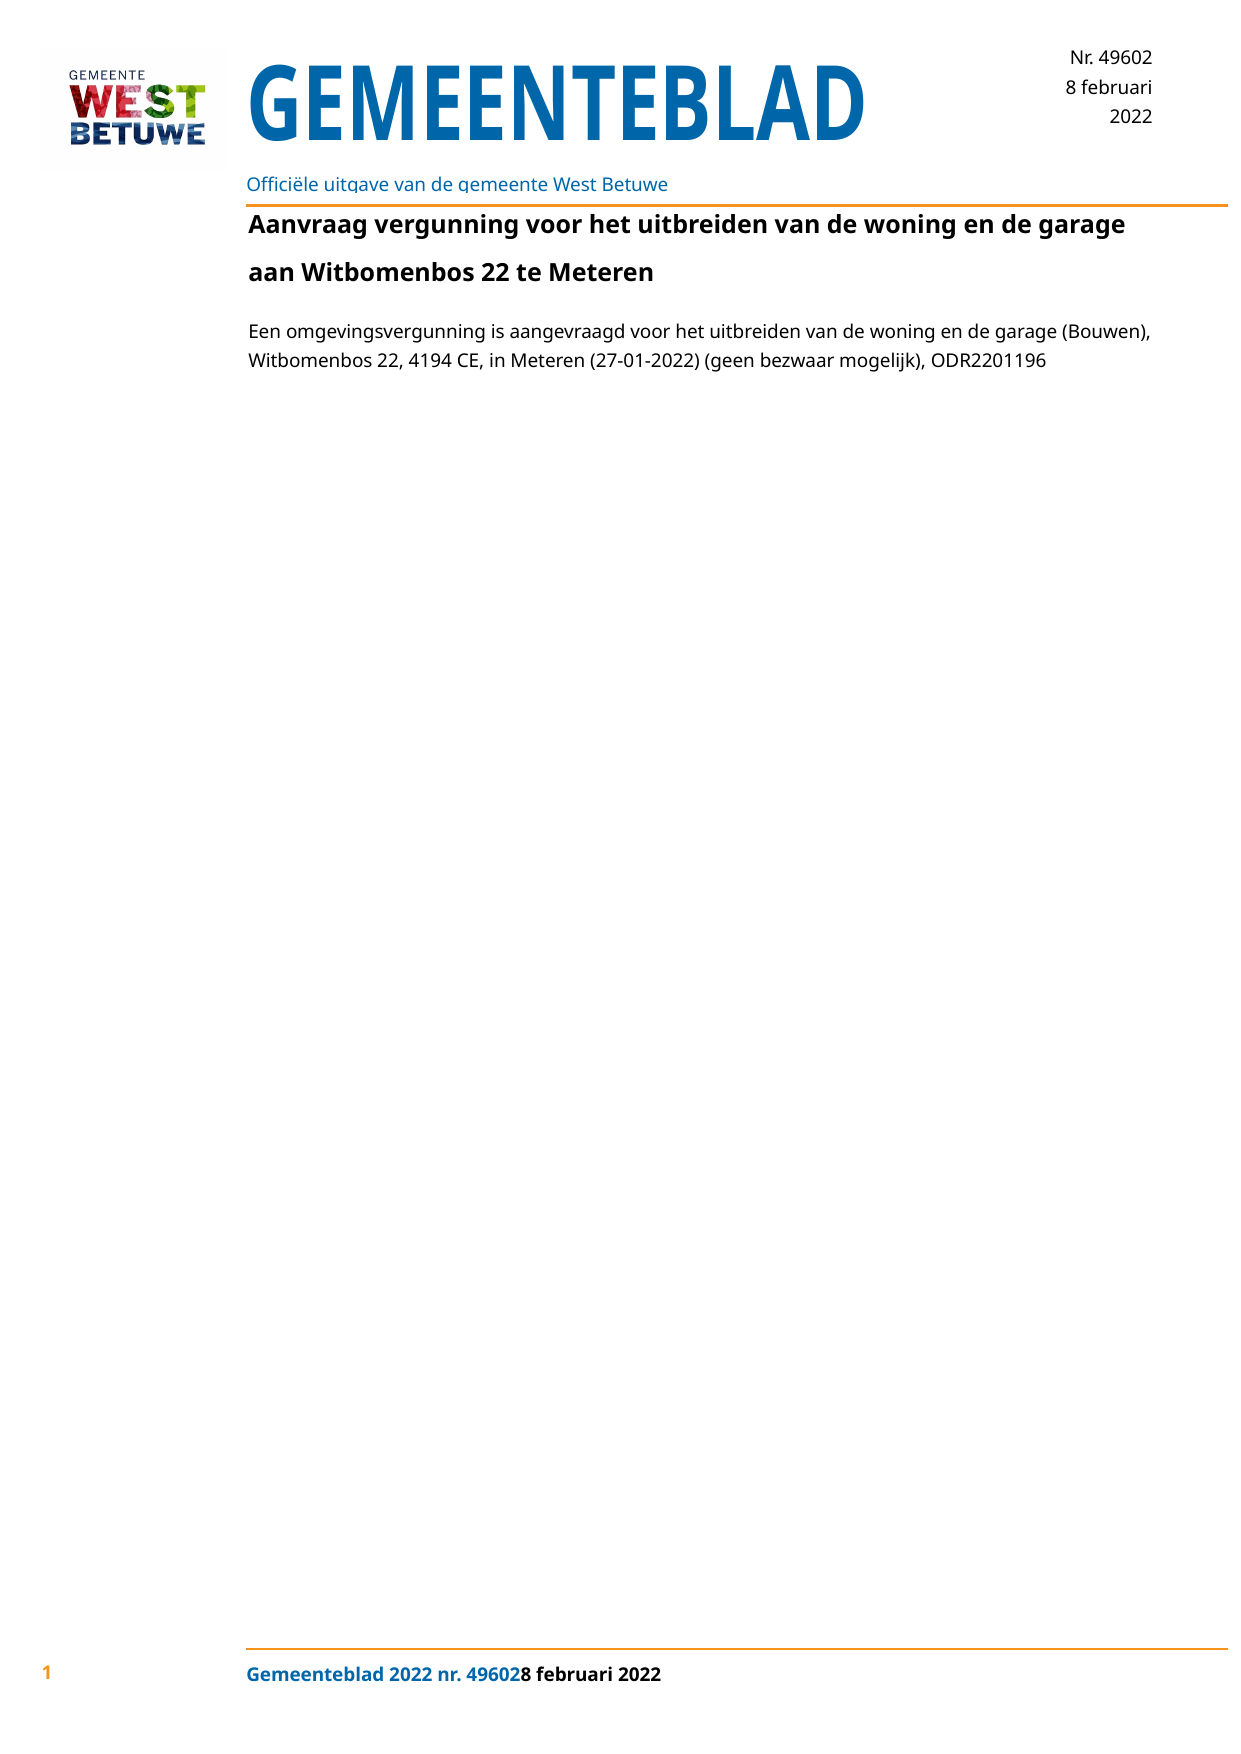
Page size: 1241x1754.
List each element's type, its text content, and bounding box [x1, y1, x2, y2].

text Een omgevingsvergunning is aangevraagd voor het uitbreiden van de woning en de garage (Bouwen), Witbomenbos 22, 4194 CE, in Meteren (27-01-2022) (geen bezwaar mogelijk), ODR2201196 [248, 318, 1152, 373]
picture [41, 47, 231, 172]
text Aanvraag vergunning voor het uitbreiden van de woning en de garage aan Witbomenbos 22 te Meteren [248, 207, 1152, 288]
